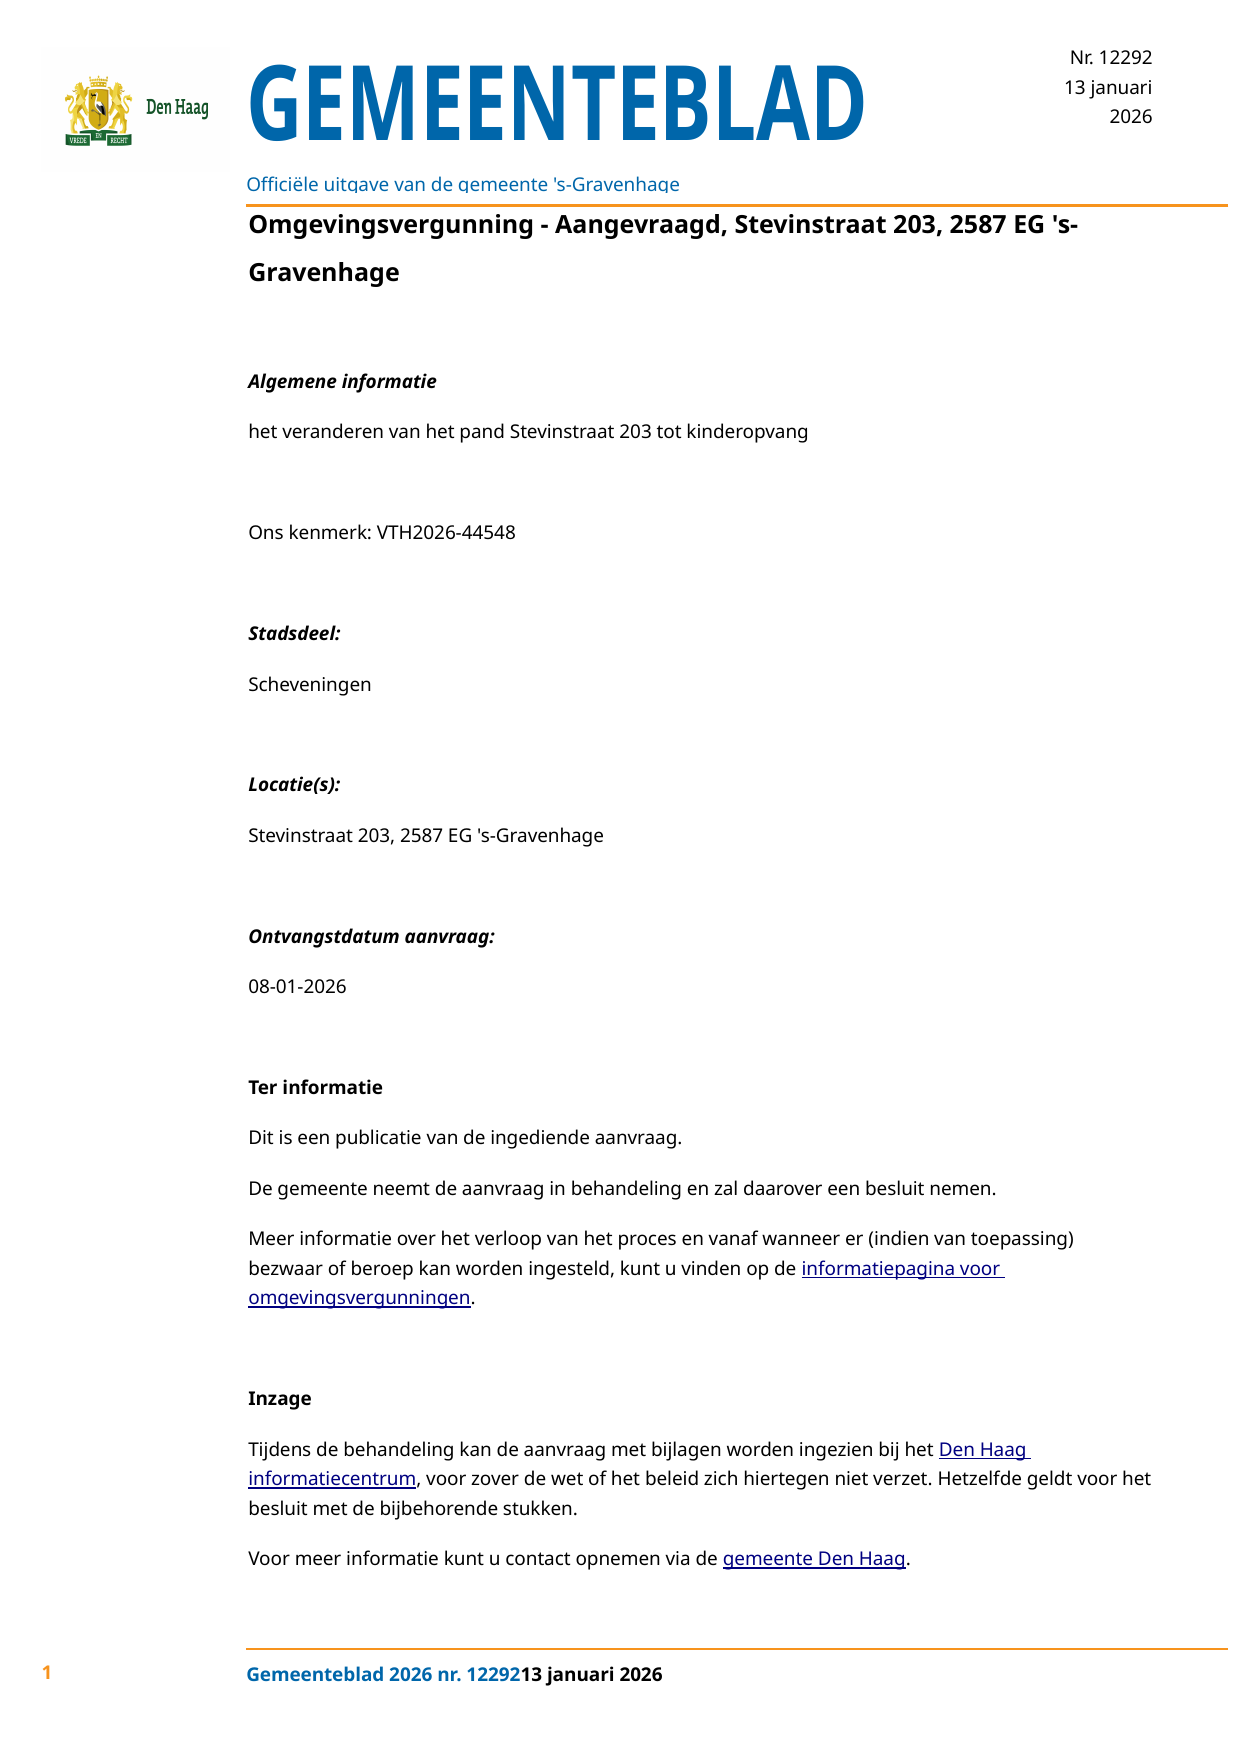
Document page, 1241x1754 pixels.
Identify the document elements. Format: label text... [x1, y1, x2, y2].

text het veranderen van het pand Stevinstraat 203 tot kinderopvang [248, 419, 1152, 444]
text Locatie(s): [248, 772, 1152, 797]
text Meer informatie over het verloop van het proces en vanaf wanneer er (indien van toepassing) bezwaar of beroep kan worden ingesteld, kunt u vinden op de informatiepagina voor omgevingsvergunningen. [248, 1225, 1152, 1310]
text Ons kenmerk: VTH2026-44548 [248, 519, 1152, 545]
text Voor meer informatie kunt u contact opnemen via de gemeente Den Haag. [248, 1545, 1152, 1571]
text Tijdens de behandeling kan de aanvraag met bijlagen worden ingezien bij het Den Haag informatiecentrum, voor zover de wet of het beleid zich hiertegen niet verzet. Hetzelfde geldt voor het besluit met de bijbehorende stukken. [248, 1436, 1152, 1521]
text Ontvangstdatum aanvraag: [248, 923, 1152, 949]
text Inzage [248, 1385, 1152, 1411]
text Dit is een publicatie van de ingediende aanvraag. [248, 1124, 1152, 1150]
text Stadsdeel: [248, 620, 1152, 646]
text Omgevingsvergunning - Aangevraagd, Stevinstraat 203, 2587 EG 's-Gravenhage [248, 207, 1152, 288]
text 08-01-2026 [248, 973, 1152, 999]
text Stevinstraat 203, 2587 EG 's-Gravenhage [248, 822, 1152, 848]
text De gemeente neemt de aanvraag in behandeling en zal daarover een besluit nemen. [248, 1175, 1152, 1201]
text Ter informatie [248, 1074, 1152, 1100]
text Algemene informatie [248, 368, 1152, 394]
text Scheveningen [248, 671, 1152, 697]
picture [41, 47, 231, 172]
